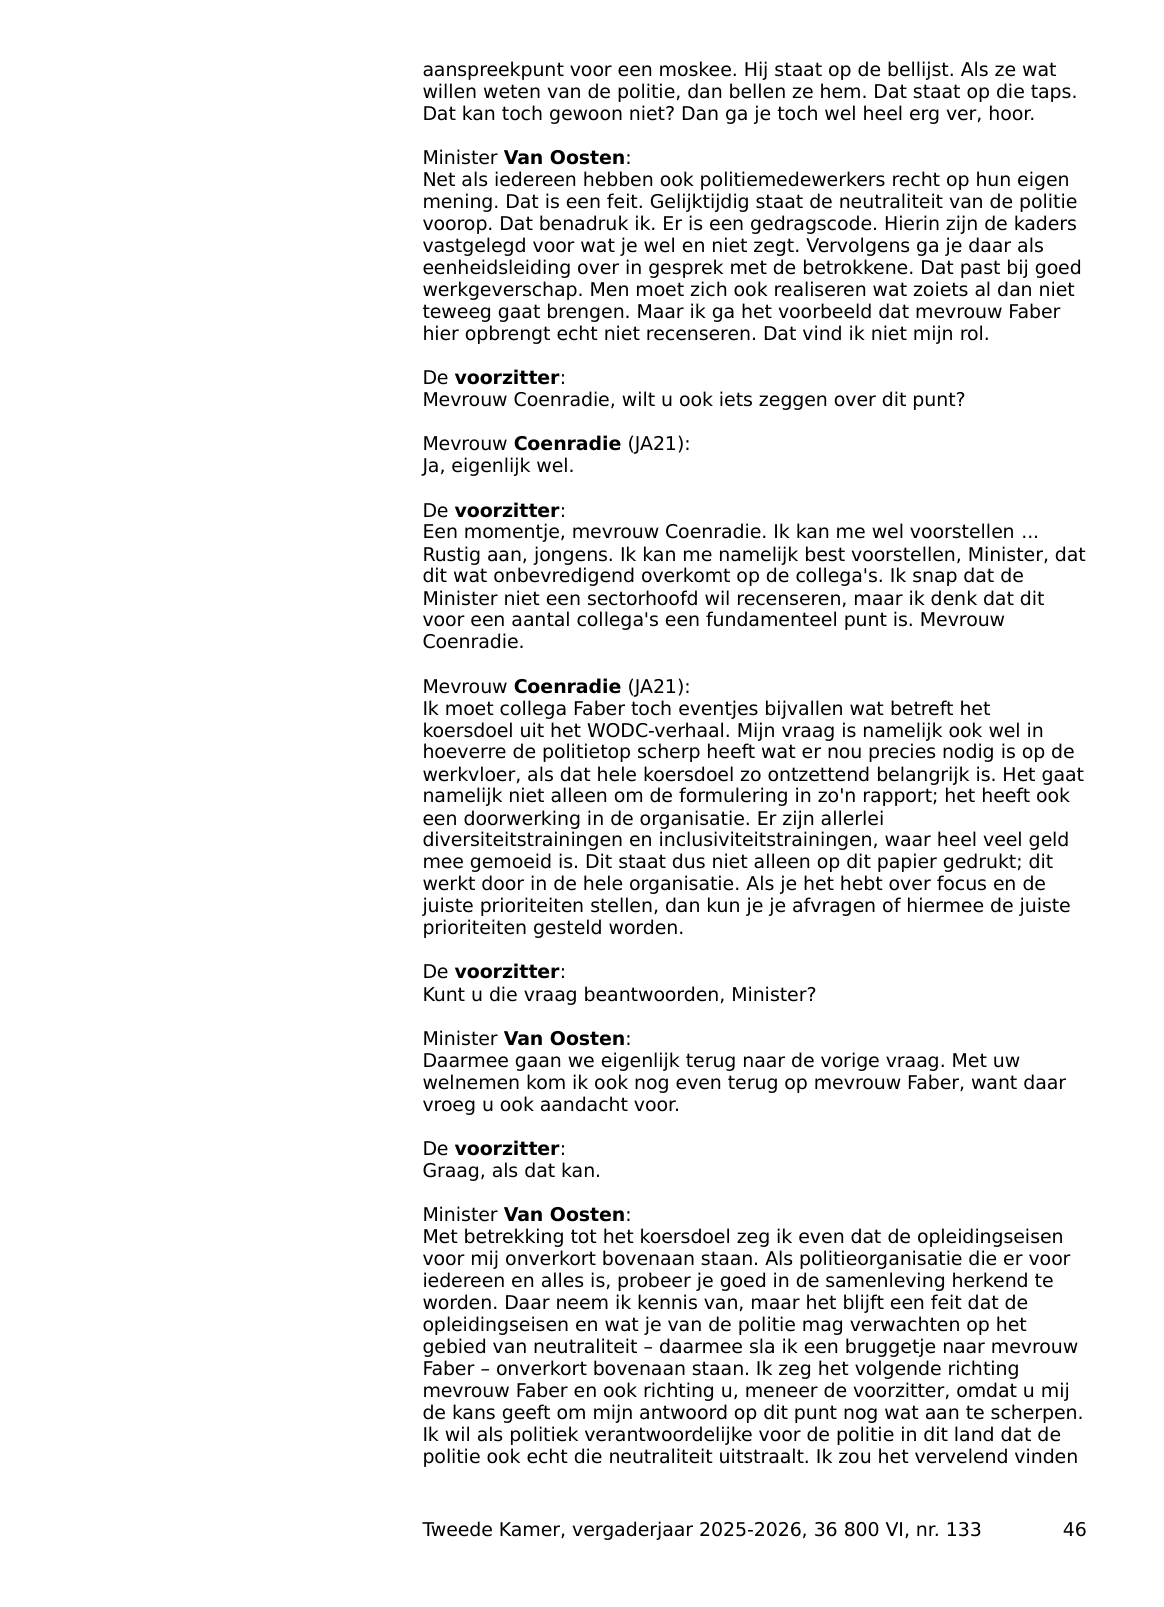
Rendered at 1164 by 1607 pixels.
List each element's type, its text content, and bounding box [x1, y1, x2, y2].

text Mevrouw Coenradie (JA21): [422, 433, 1087, 455]
text Mevrouw Coenradie (JA21): [422, 676, 1087, 697]
text De voorzitter: [422, 1138, 1087, 1160]
text Met betrekking tot het koersdoel zeg ik even dat de opleidingseisen voor mij onverkort bovenaan staan. Als politieorganisatie die er voor iedereen en alles is, probeer je goed in de samenleving herkend te worden. Daar neem ik kennis van, maar het blijft een feit dat de opleidingseisen en wat je van de politie mag verwachten op het gebied van neutraliteit – daarmee sla ik een bruggetje naar mevrouw Faber – onverkort bovenaan staan. Ik zeg het volgende richting mevrouw Faber en ook richting u, meneer de voorzitter, omdat u mij de kans geeft om mijn antwoord op dit punt nog wat aan te scherpen. Ik wil als politiek verantwoordelijke voor de politie in dit land dat de politie ook echt die neutraliteit uitstraalt. Ik zou het vervelend vinden [422, 1226, 1087, 1468]
text Graag, als dat kan. [422, 1160, 1087, 1182]
text Minister Van Oosten: [422, 1028, 1087, 1049]
text Net als iedereen hebben ook politiemedewerkers recht op hun eigen mening. Dat is een feit. Gelijktijdig staat de neutraliteit van de politie voorop. Dat benadruk ik. Er is een gedragscode. Hierin zijn de kaders vastgelegd voor wat je wel en niet zegt. Vervolgens ga je daar als eenheidsleiding over in gesprek met de betrokkene. Dat past bij goed werkgeverschap. Men moet zich ook realiseren wat zoiets al dan niet teweeg gaat brengen. Maar ik ga het voorbeeld dat mevrouw Faber hier opbrengt echt niet recenseren. Dat vind ik niet mijn rol. [422, 169, 1087, 345]
text De voorzitter: [422, 961, 1087, 983]
text De voorzitter: [422, 499, 1087, 521]
text Daarmee gaan we eigenlijk terug naar de vorige vraag. Met uw welnemen kom ik ook nog even terug op mevrouw Faber, want daar vroeg u ook aandacht voor. [422, 1049, 1087, 1116]
text Mevrouw Coenradie, wilt u ook iets zeggen over dit punt? [422, 389, 1087, 411]
text aanspreekpunt voor een moskee. Hij staat op de bellijst. Als ze wat willen weten van de politie, dan bellen ze hem. Dat staat op die taps. Dat kan toch gewoon niet? Dan ga je toch wel heel erg ver, hoor. [422, 59, 1087, 125]
text Ik moet collega Faber toch eventjes bijvallen wat betreft het koersdoel uit het WODC-verhaal. Mijn vraag is namelijk ook wel in hoeverre de politietop scherp heeft wat er nou precies nodig is op de werkvloer, als dat hele koersdoel zo ontzettend belangrijk is. Het gaat namelijk niet alleen om de formulering in zo'n rapport; het heeft ook een doorwerking in de organisatie. Er zijn allerlei diversiteitstrainingen en inclusiviteitstrainingen, waar heel veel geld mee gemoeid is. Dit staat dus niet alleen op dit papier gedrukt; dit werkt door in de hele organisatie. Als je het hebt over focus en de juiste prioriteiten stellen, dan kun je je afvragen of hiermee de juiste prioriteiten gesteld worden. [422, 697, 1087, 939]
text Een momentje, mevrouw Coenradie. Ik kan me wel voorstellen ... Rustig aan, jongens. Ik kan me namelijk best voorstellen, Minister, dat dit wat onbevredigend overkomt op de collega's. Ik snap dat de Minister niet een sectorhoofd wil recenseren, maar ik denk dat dit voor een aantal collega's een fundamenteel punt is. Mevrouw Coenradie. [422, 521, 1087, 653]
text Minister Van Oosten: [422, 147, 1087, 169]
text Kunt u die vraag beantwoorden, Minister? [422, 983, 1087, 1005]
text De voorzitter: [422, 367, 1087, 389]
text Ja, eigenlijk wel. [422, 455, 1087, 477]
text Minister Van Oosten: [422, 1204, 1087, 1226]
